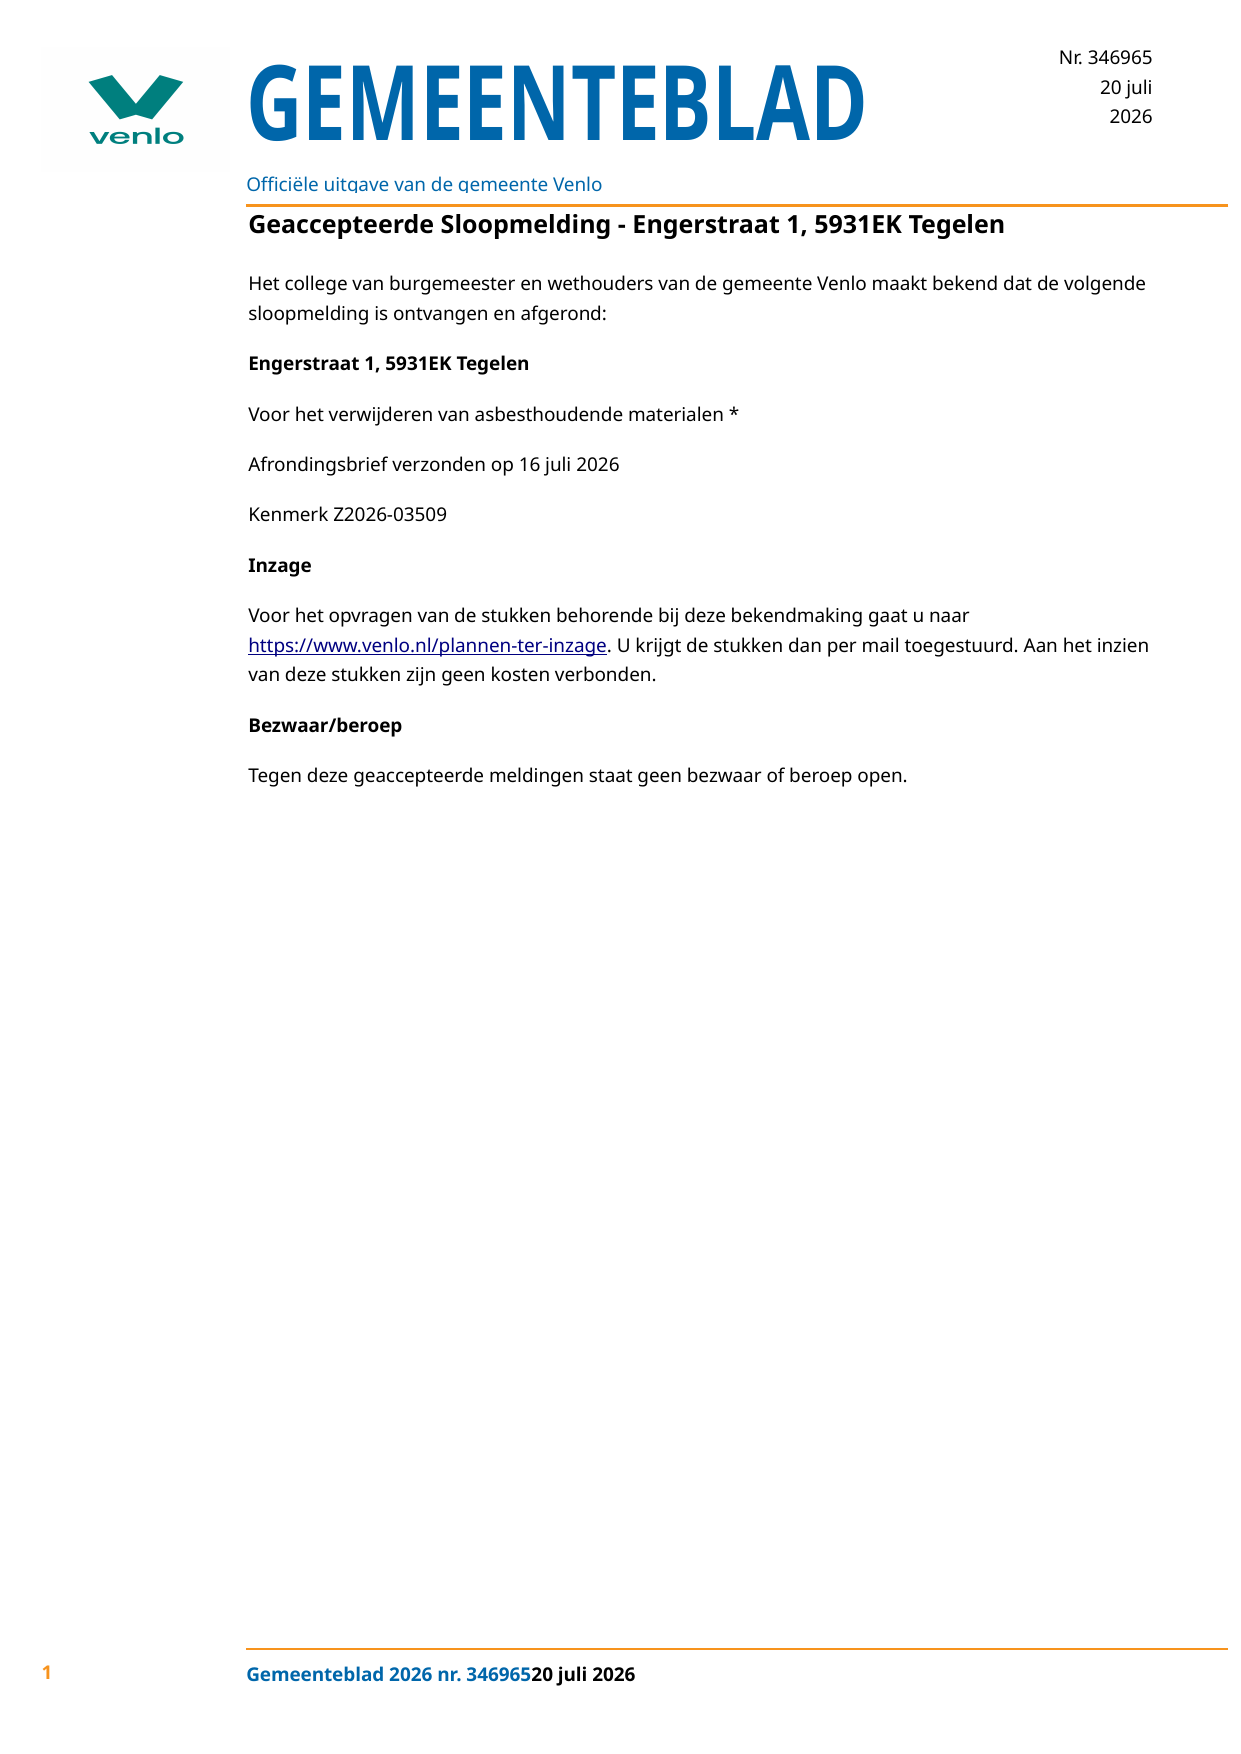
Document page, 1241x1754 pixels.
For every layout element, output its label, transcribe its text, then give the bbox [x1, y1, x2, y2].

text Voor het opvragen van de stukken behorende bij deze bekendmaking gaat u naar https://www.venlo.nl/plannen-ter-inzage. U krijgt de stukken dan per mail toegestuurd. Aan het inzien van deze stukken zijn geen kosten verbonden. [248, 602, 1152, 687]
text Voor het verwijderen van asbesthoudende materialen * [248, 401, 1152, 426]
text Kenmerk Z2026-03509 [248, 502, 1152, 527]
text Geaccepteerde Sloopmelding - Engerstraat 1, 5931EK Tegelen [248, 207, 1152, 241]
text Afrondingsbrief verzonden op 16 juli 2026 [248, 451, 1152, 477]
picture [41, 47, 231, 172]
text Engerstraat 1, 5931EK Tegelen [248, 350, 1152, 376]
text Tegen deze geaccepteerde meldingen staat geen bezwaar of beroep open. [248, 762, 1152, 788]
text Bezwaar/beroep [248, 712, 1152, 738]
text Het college van burgemeester en wethouders van de gemeente Venlo maakt bekend dat de volgende sloopmelding is ontvangen en afgerond: [248, 270, 1152, 326]
text Inzage [248, 552, 1152, 578]
